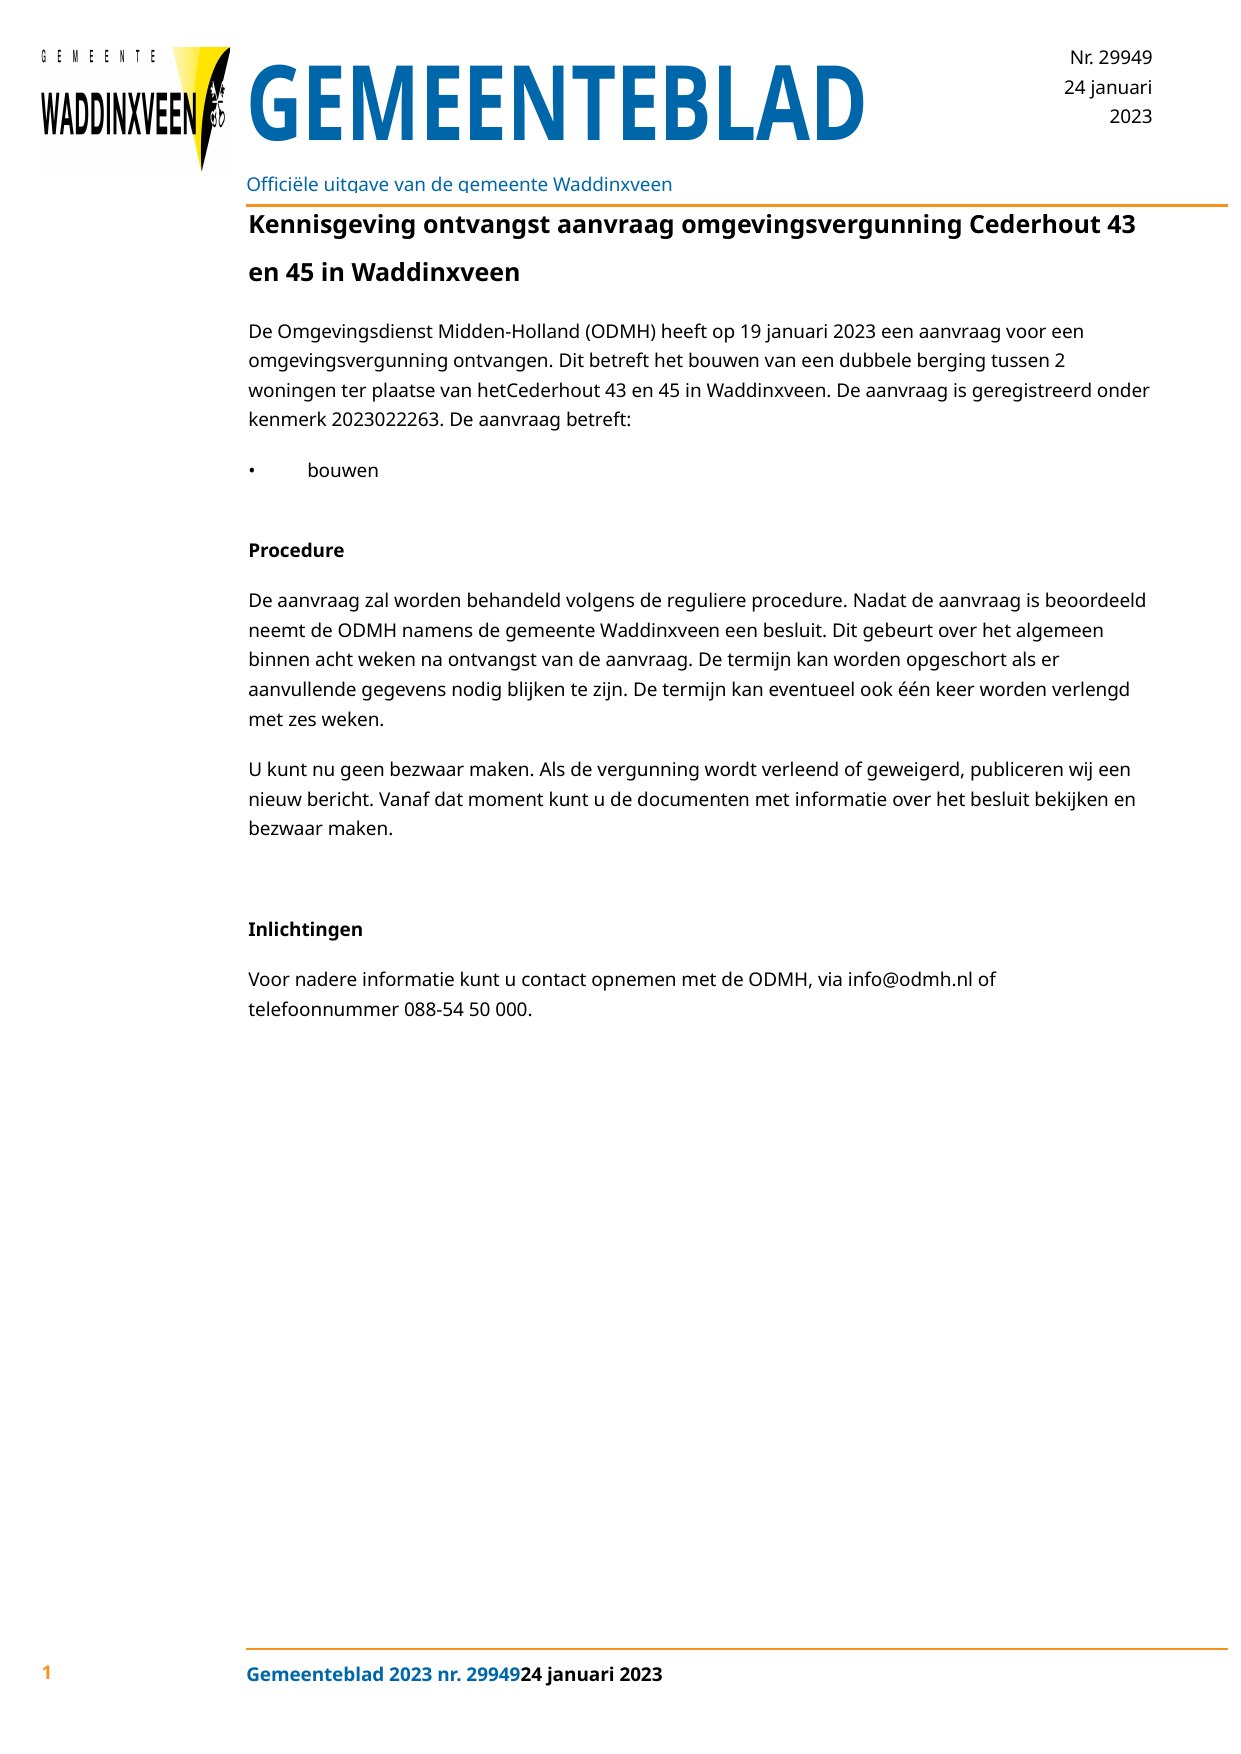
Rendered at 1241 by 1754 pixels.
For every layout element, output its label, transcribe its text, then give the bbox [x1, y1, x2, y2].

picture [41, 47, 231, 172]
text Inlichtingen [248, 916, 1152, 942]
text Kennisgeving ontvangst aanvraag omgevingsvergunning Cederhout 43 en 45 in Waddinxveen [248, 207, 1152, 288]
text U kunt nu geen bezwaar maken. Als de vergunning wordt verleend of geweigerd, publiceren wij een nieuw bericht. Vanaf dat moment kunt u de documenten met informatie over het besluit bekijken en bezwaar maken. [248, 756, 1152, 841]
list bouwen [248, 457, 1152, 483]
text Procedure [248, 537, 1152, 563]
text Voor nadere informatie kunt u contact opnemen met de ODMH, via info@odmh.nl of telefoonnummer 088-54 50 000. [248, 967, 1152, 1022]
text De aanvraag zal worden behandeld volgens de reguliere procedure. Nadat de aanvraag is beoordeeld neemt de ODMH namens de gemeente Waddinxveen een besluit. Dit gebeurt over het algemeen binnen acht weken na ontvangst van de aanvraag. De termijn kan worden opgeschort als er aanvullende gegevens nodig blijken te zijn. De termijn kan eventueel ook één keer worden verlengd met zes weken. [248, 587, 1152, 732]
text De Omgevingsdienst Midden-Holland (ODMH) heeft op 19 januari 2023 een aanvraag voor een omgevingsvergunning ontvangen. Dit betreft het bouwen van een dubbele berging tussen 2 woningen ter plaatse van hetCederhout 43 en 45 in Waddinxveen. De aanvraag is geregistreerd onder kenmerk 2023022263. De aanvraag betreft: [248, 318, 1152, 432]
